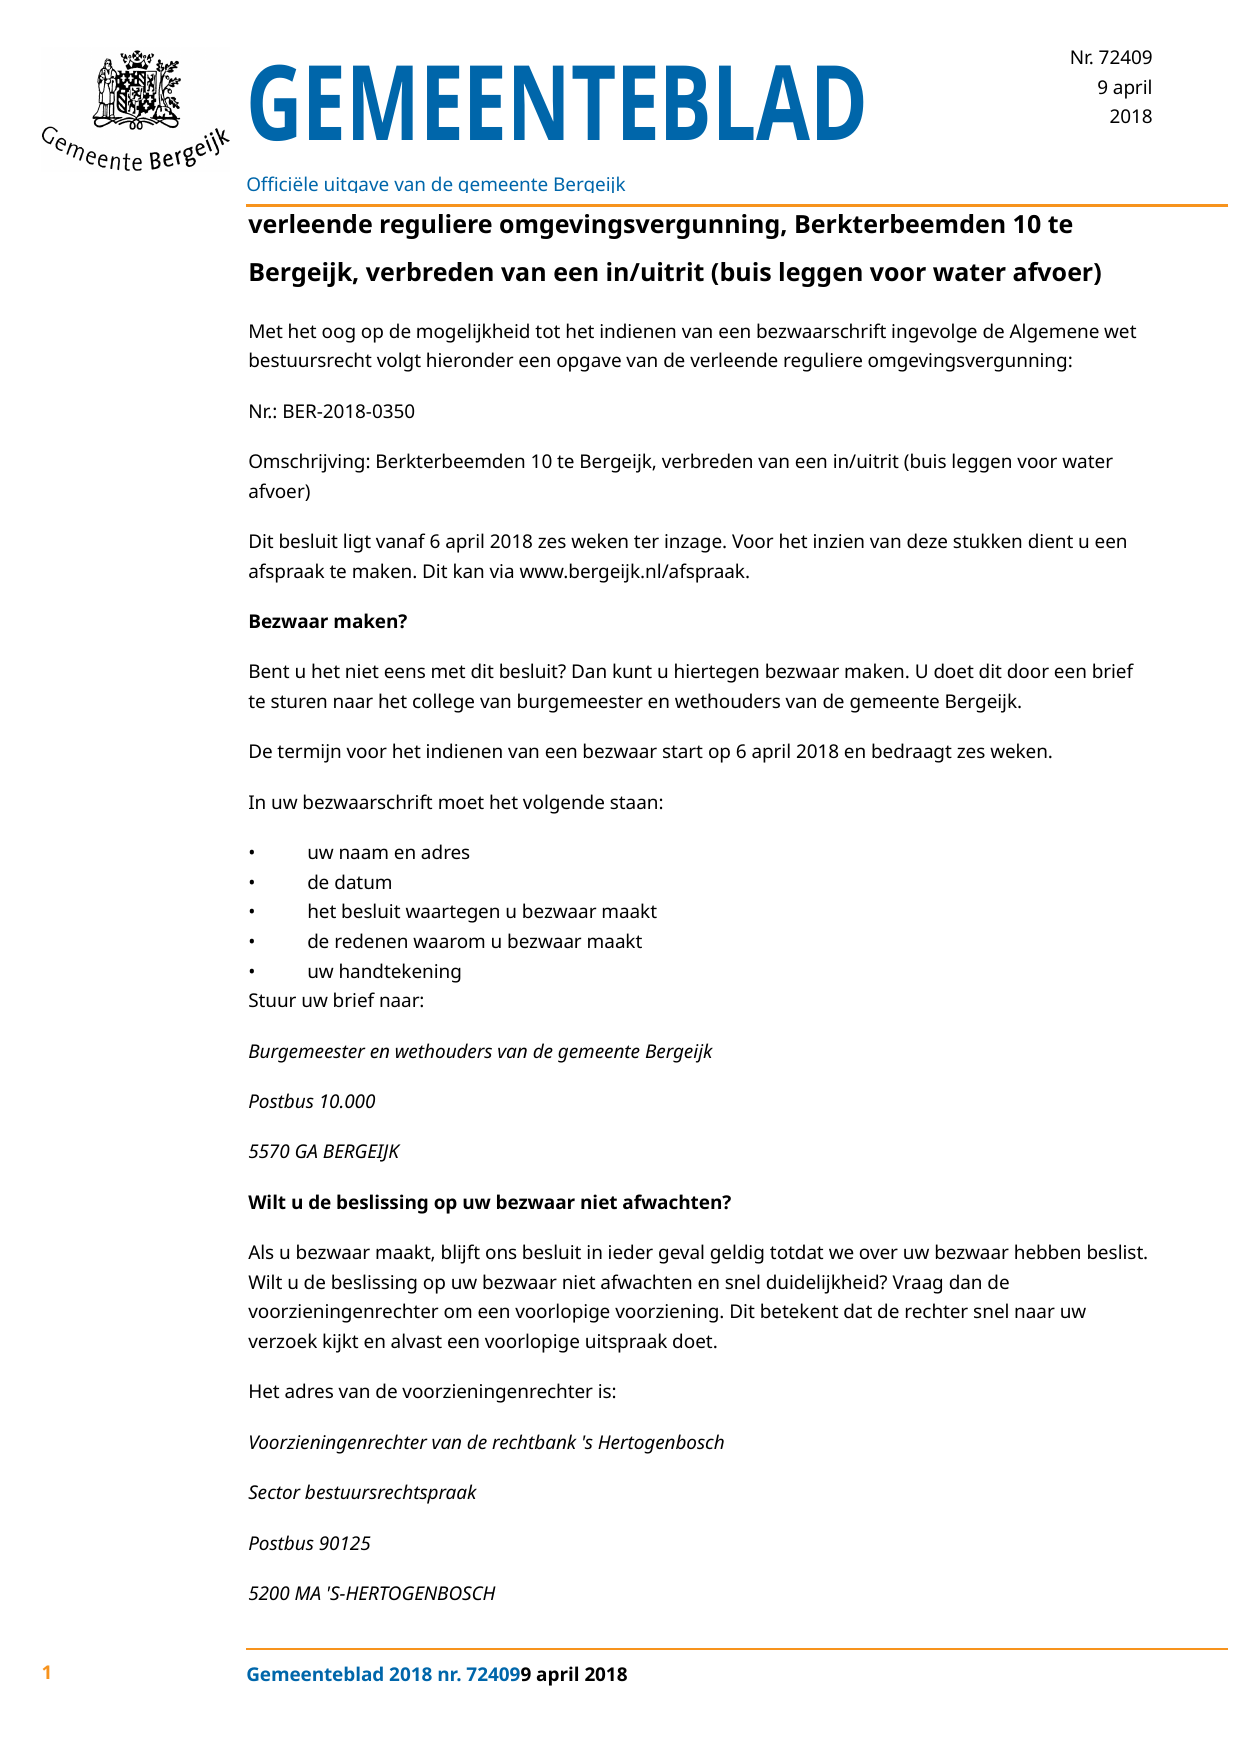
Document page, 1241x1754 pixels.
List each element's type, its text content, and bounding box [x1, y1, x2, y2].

text Bezwaar maken? [248, 608, 1152, 634]
text Bent u het niet eens met dit besluit? Dan kunt u hiertegen bezwaar maken. U doet dit door een brief te sturen naar het college van burgemeester en wethouders van de gemeente Bergeijk. [248, 659, 1152, 714]
list de redenen waarom u bezwaar maakt [248, 928, 1152, 954]
text Nr.: BER-2018-0350 [248, 398, 1152, 424]
list uw handtekening [248, 958, 1152, 984]
text Omschrijving: Berkterbeemden 10 te Bergeijk, verbreden van een in/uitrit (buis leggen voor water afvoer) [248, 448, 1152, 504]
text verleende reguliere omgevingsvergunning, Berkterbeemden 10 te Bergeijk, verbreden van een in/uitrit (buis leggen voor water afvoer) [248, 207, 1152, 288]
list uw naam en adres [248, 839, 1152, 865]
text Burgemeester en wethouders van de gemeente Bergeijk [248, 1038, 1152, 1064]
text De termijn voor het indienen van een bezwaar start op 6 april 2018 en bedraagt zes weken. [248, 739, 1152, 764]
text Voorzieningenrechter van de rechtbank 's Hertogenbosch [248, 1429, 1152, 1455]
text Wilt u de beslissing op uw bezwaar niet afwachten? [248, 1189, 1152, 1215]
text Dit besluit ligt vanaf 6 april 2018 zes weken ter inzage. Voor het inzien van deze stukken dient u een afspraak te maken. Dit kan via www.bergeijk.nl/afspraak. [248, 528, 1152, 584]
text Het adres van de voorzieningenrechter is: [248, 1379, 1152, 1404]
text 5570 GA BERGEIJK [248, 1139, 1152, 1164]
text Sector bestuursrechtspraak [248, 1479, 1152, 1505]
list de datum [248, 869, 1152, 895]
text Met het oog op de mogelijkheid tot het indienen van een bezwaarschrift ingevolge de Algemene wet bestuursrecht volgt hieronder een opgave van de verleende reguliere omgevingsvergunning: [248, 318, 1152, 373]
text 5200 MA 'S-HERTOGENBOSCH [248, 1580, 1152, 1606]
text Als u bezwaar maakt, blijft ons besluit in ieder geval geldig totdat we over uw bezwaar hebben beslist. Wilt u de beslissing op uw bezwaar niet afwachten en snel duidelijkheid? Vraag dan de voorzieningenrechter om een voorlopige voorziening. Dit betekent dat de rechter snel naar uw verzoek kijkt en alvast een voorlopige uitspraak doet. [248, 1239, 1152, 1354]
picture [41, 47, 231, 172]
text Postbus 90125 [248, 1530, 1152, 1556]
text In uw bezwaarschrift moet het volgende staan: [248, 789, 1152, 815]
list het besluit waartegen u bezwaar maakt [248, 899, 1152, 924]
text Postbus 10.000 [248, 1088, 1152, 1114]
text Stuur uw brief naar: [248, 987, 1152, 1013]
